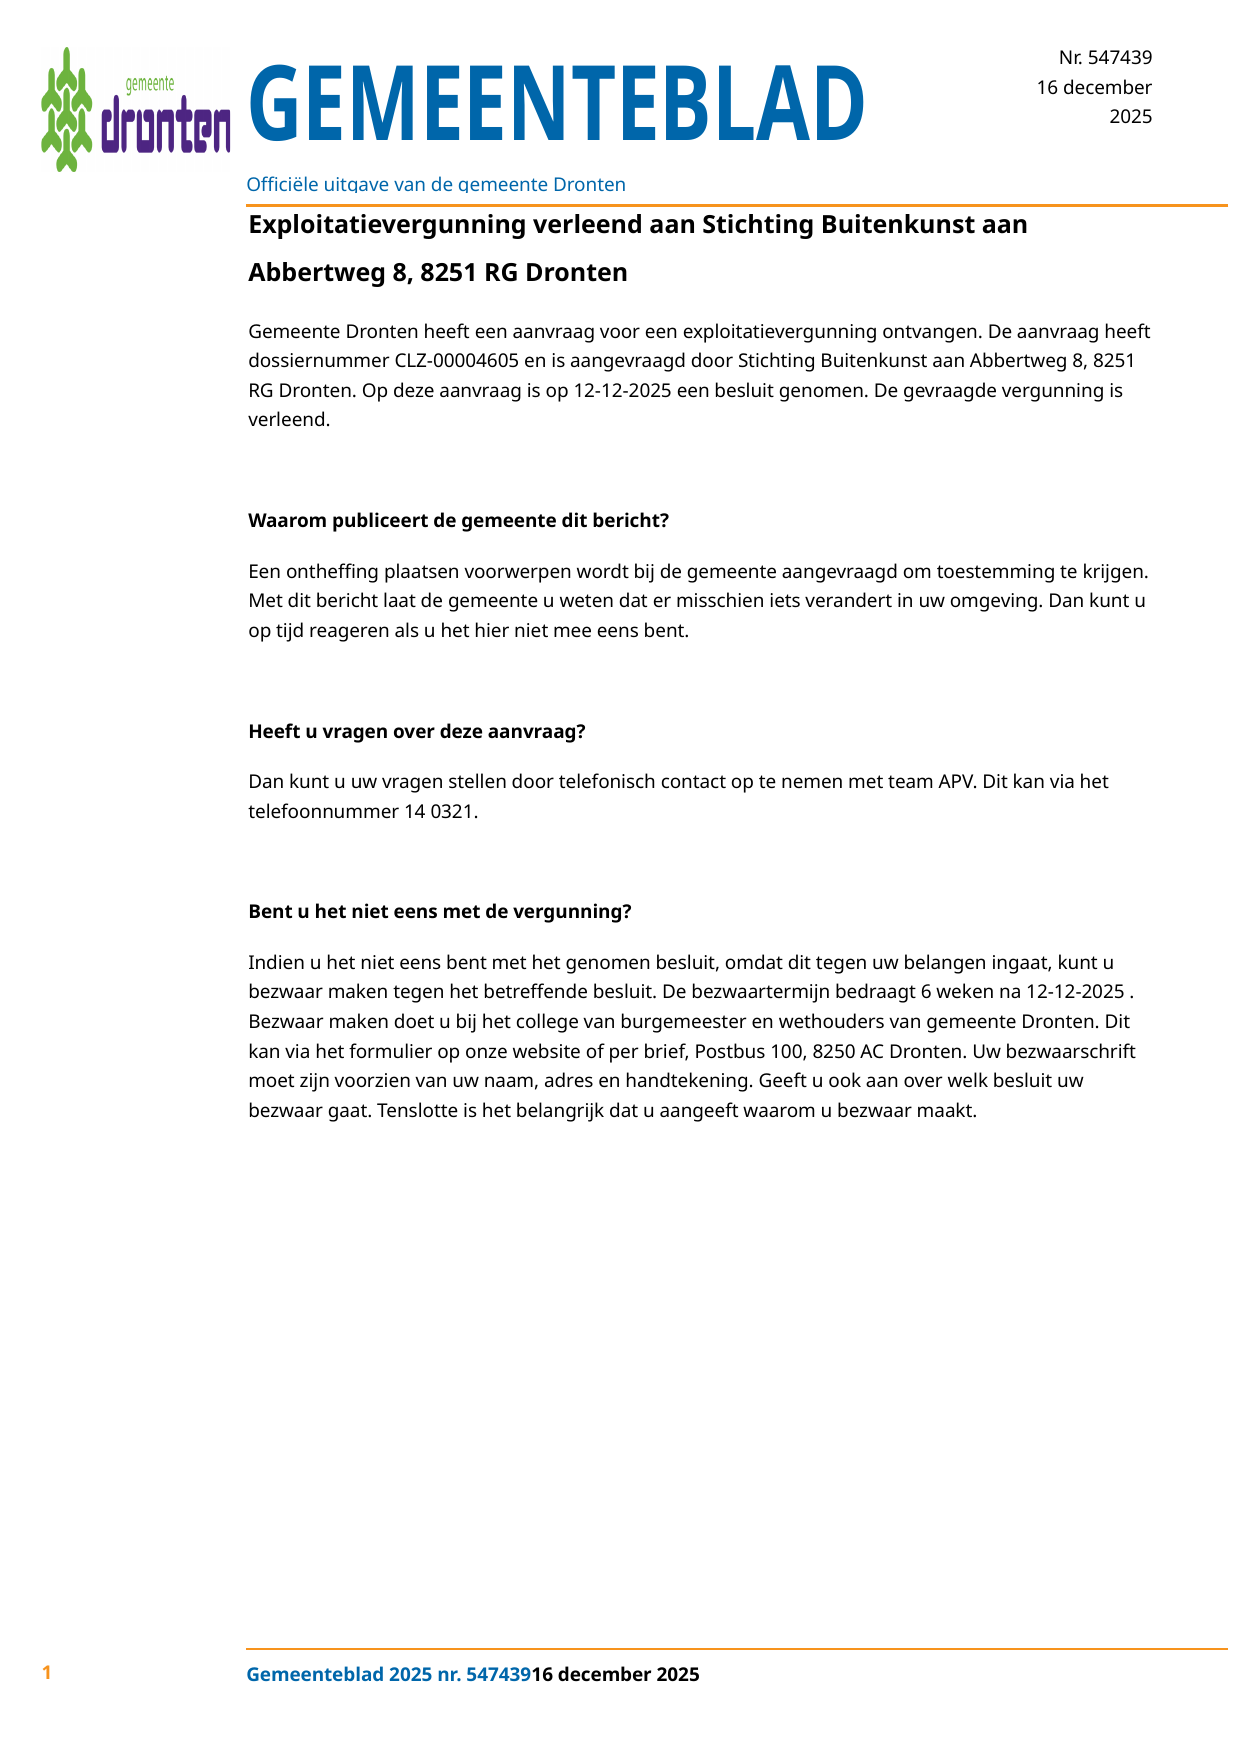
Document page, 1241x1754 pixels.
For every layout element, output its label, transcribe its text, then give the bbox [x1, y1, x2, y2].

picture [41, 47, 231, 172]
text Een ontheffing plaatsen voorwerpen wordt bij de gemeente aangevraagd om toestemming te krijgen. Met dit bericht laat de gemeente u weten dat er misschien iets verandert in uw omgeving. Dan kunt u op tijd reageren als u het hier niet mee eens bent. [248, 558, 1152, 643]
text Exploitatievergunning verleend aan Stichting Buitenkunst aan Abbertweg 8, 8251 RG Dronten [248, 207, 1152, 288]
text Waarom publiceert de gemeente dit bericht? [248, 507, 1152, 533]
text Indien u het niet eens bent met het genomen besluit, omdat dit tegen uw belangen ingaat, kunt u bezwaar maken tegen het betreffende besluit. De bezwaartermijn bedraagt 6 weken na 12-12-2025 . Bezwaar maken doet u bij het college van burgemeester en wethouders van gemeente Dronten. Dit kan via het formulier op onze website of per brief, Postbus 100, 8250 AC Dronten. Uw bezwaarschrift moet zijn voorzien van uw naam, adres en handtekening. Geeft u ook aan over welk besluit uw bezwaar gaat. Tenslotte is het belangrijk dat u aangeeft waarom u bezwaar maakt. [248, 949, 1152, 1123]
text Dan kunt u uw vragen stellen door telefonisch contact op te nemen met team APV. Dit kan via het telefoonnummer 14 0321. [248, 768, 1152, 824]
text Gemeente Dronten heeft een aanvraag voor een exploitatievergunning ontvangen. De aanvraag heeft dossiernummer CLZ-00004605 en is aangevraagd door Stichting Buitenkunst aan Abbertweg 8, 8251 RG Dronten. Op deze aanvraag is op 12-12-2025 een besluit genomen. De gevraagde vergunning is verleend. [248, 318, 1152, 432]
text Bent u het niet eens met de vergunning? [248, 899, 1152, 924]
text Heeft u vragen over deze aanvraag? [248, 718, 1152, 744]
